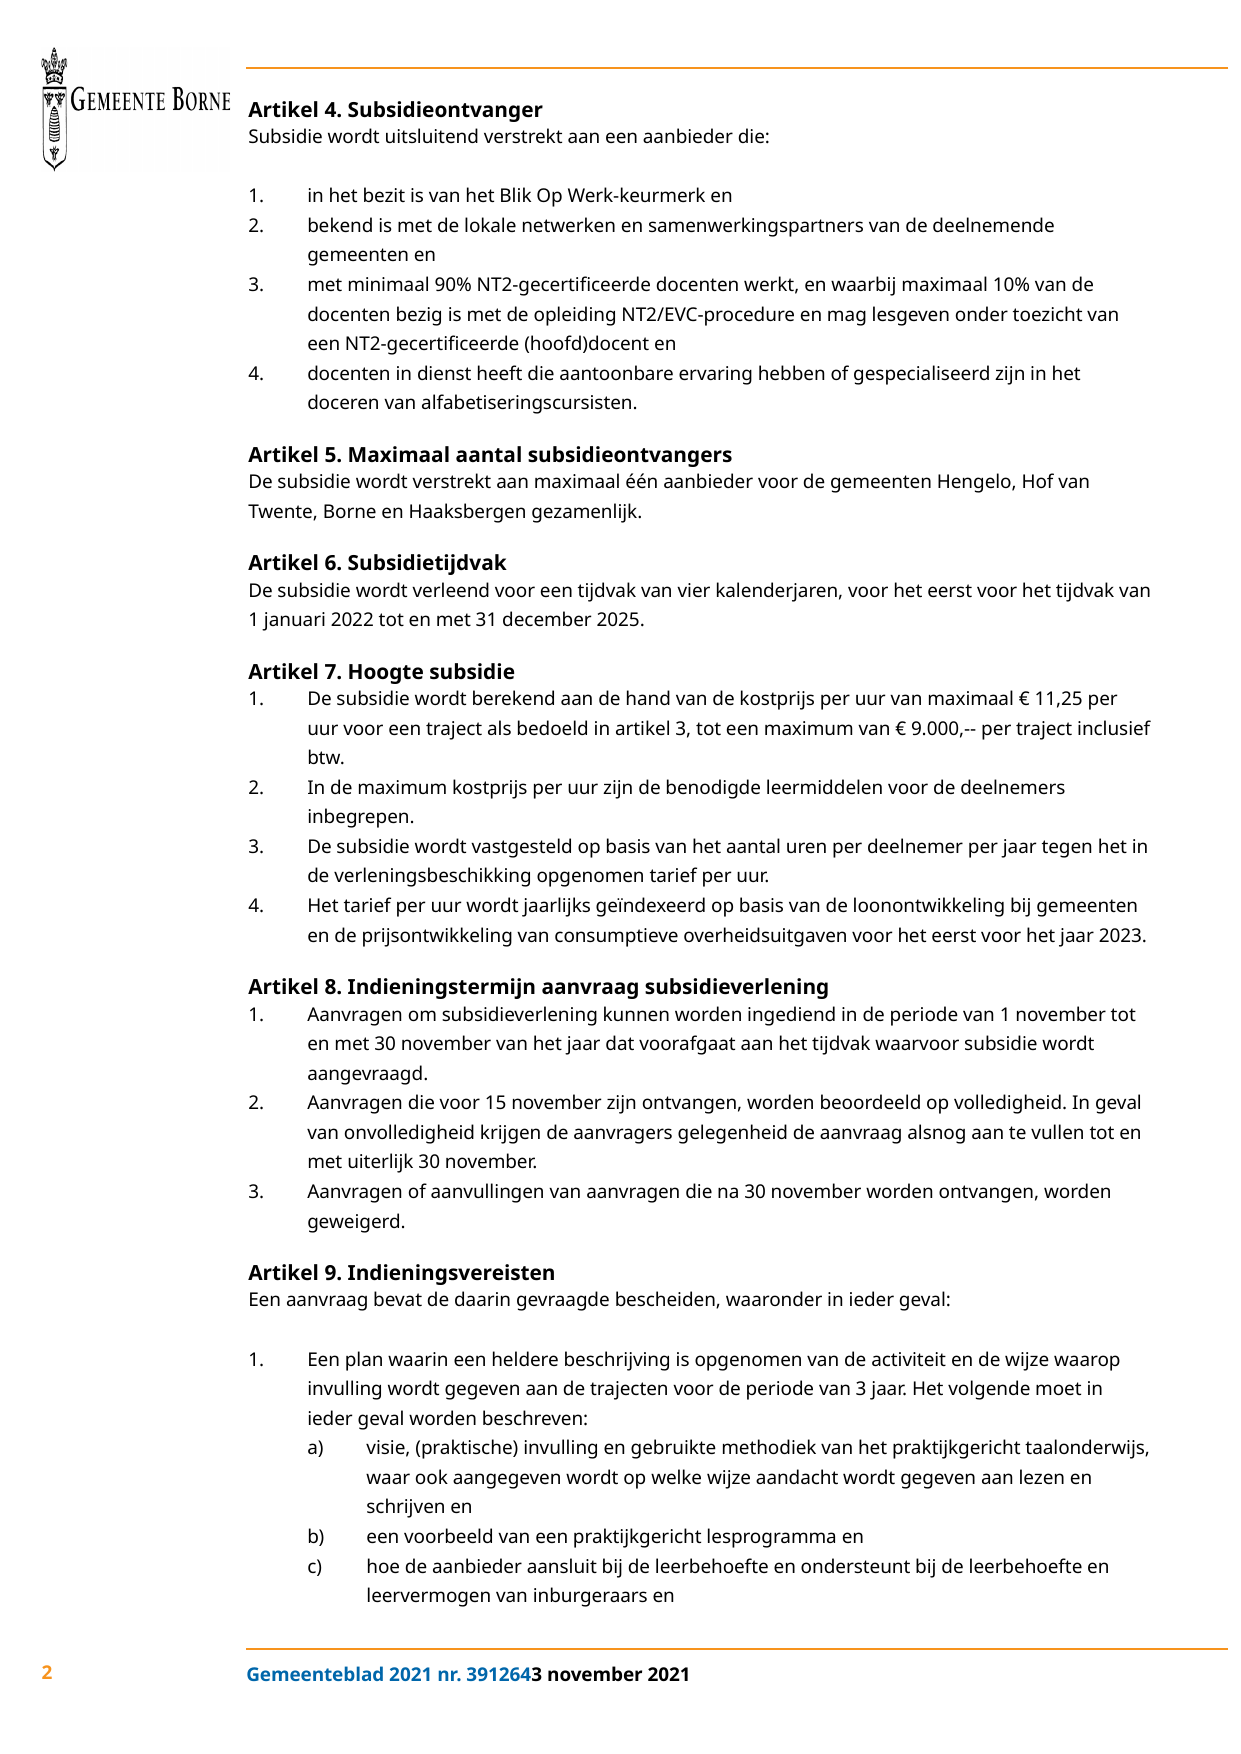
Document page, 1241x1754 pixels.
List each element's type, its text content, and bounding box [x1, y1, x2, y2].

text Artikel 9. Indieningsvereisten [248, 1258, 1152, 1287]
list docenten in dienst heeft die aantoonbare ervaring hebben of gespecialiseerd zijn in het doceren van alfabetiseringscursisten. [248, 360, 1152, 415]
text Subsidie wordt uitsluitend verstrekt aan een aanbieder die: [248, 123, 1152, 149]
text Artikel 6. Subsidietijdvak [248, 548, 1152, 577]
picture [41, 47, 231, 172]
list De subsidie wordt vastgesteld op basis van het aantal uren per deelnemer per jaar tegen het in de verleningsbeschikking opgenomen tarief per uur. [248, 833, 1152, 888]
text Artikel 7. Hoogte subsidie [248, 657, 1152, 685]
list visie, (praktische) invulling en gebruikte methodiek van het praktijkgericht taalonderwijs, waar ook aangegeven wordt op welke wijze aandacht wordt gegeven aan lezen en schrijven en [307, 1434, 1152, 1519]
list De subsidie wordt berekend aan de hand van de kostprijs per uur van maximaal € 11,25 per uur voor een traject als bedoeld in artikel 3, tot een maximum van € 9.000,-- per traject inclusief btw. [248, 685, 1152, 770]
list in het bezit is van het Blik Op Werk-keurmerk en [248, 182, 1152, 208]
list Aanvragen of aanvullingen van aanvragen die na 30 november worden ontvangen, worden geweigerd. [248, 1178, 1152, 1233]
text Artikel 4. Subsidieontvanger [248, 95, 1152, 123]
list Aanvragen om subsidieverlening kunnen worden ingediend in de periode van 1 november tot en met 30 november van het jaar dat voorafgaat aan het tijdvak waarvoor subsidie wordt aangevraagd. [248, 1001, 1152, 1086]
list Aanvragen die voor 15 november zijn ontvangen, worden beoordeeld op volledigheid. In geval van onvolledigheid krijgen de aanvragers gelegenheid de aanvraag alsnog aan te vullen tot en met uiterlijk 30 november. [248, 1089, 1152, 1174]
text De subsidie wordt verleend voor een tijdvak van vier kalenderjaren, voor het eerst voor het tijdvak van 1 januari 2022 tot en met 31 december 2025. [248, 577, 1152, 632]
list een voorbeeld van een praktijkgericht lesprogramma en [307, 1523, 1152, 1549]
list met minimaal 90% NT2-gecertificeerde docenten werkt, en waarbij maximaal 10% van de docenten bezig is met de opleiding NT2/EVC-procedure en mag lesgeven onder toezicht van een NT2-gecertificeerde (hoofd)docent en [248, 271, 1152, 356]
text De subsidie wordt verstrekt aan maximaal één aanbieder voor de gemeenten Hengelo, Hof van Twente, Borne en Haaksbergen gezamenlijk. [248, 468, 1152, 524]
list Het tarief per uur wordt jaarlijks geïndexeerd op basis van de loonontwikkeling bij gemeenten en de prijsontwikkeling van consumptieve overheidsuitgaven voor het eerst voor het jaar 2023. [248, 892, 1152, 948]
text Artikel 5. Maximaal aantal subsidieontvangers [248, 440, 1152, 468]
list bekend is met de lokale netwerken en samenwerkingspartners van de deelnemende gemeenten en [248, 212, 1152, 267]
list Een plan waarin een heldere beschrijving is opgenomen van de activiteit en de wijze waarop invulling wordt gegeven aan de trajecten voor de periode van 3 jaar. Het volgende moet in ieder geval worden beschreven: [248, 1346, 1152, 1431]
text Artikel 8. Indieningstermijn aanvraag subsidieverlening [248, 972, 1152, 1001]
text Een aanvraag bevat de daarin gevraagde bescheiden, waaronder in ieder geval: [248, 1287, 1152, 1312]
list In de maximum kostprijs per uur zijn de benodigde leermiddelen voor de deelnemers inbegrepen. [248, 774, 1152, 829]
list hoe de aanbieder aansluit bij de leerbehoefte en ondersteunt bij de leerbehoefte en leervermogen van inburgeraars en [307, 1553, 1152, 1608]
